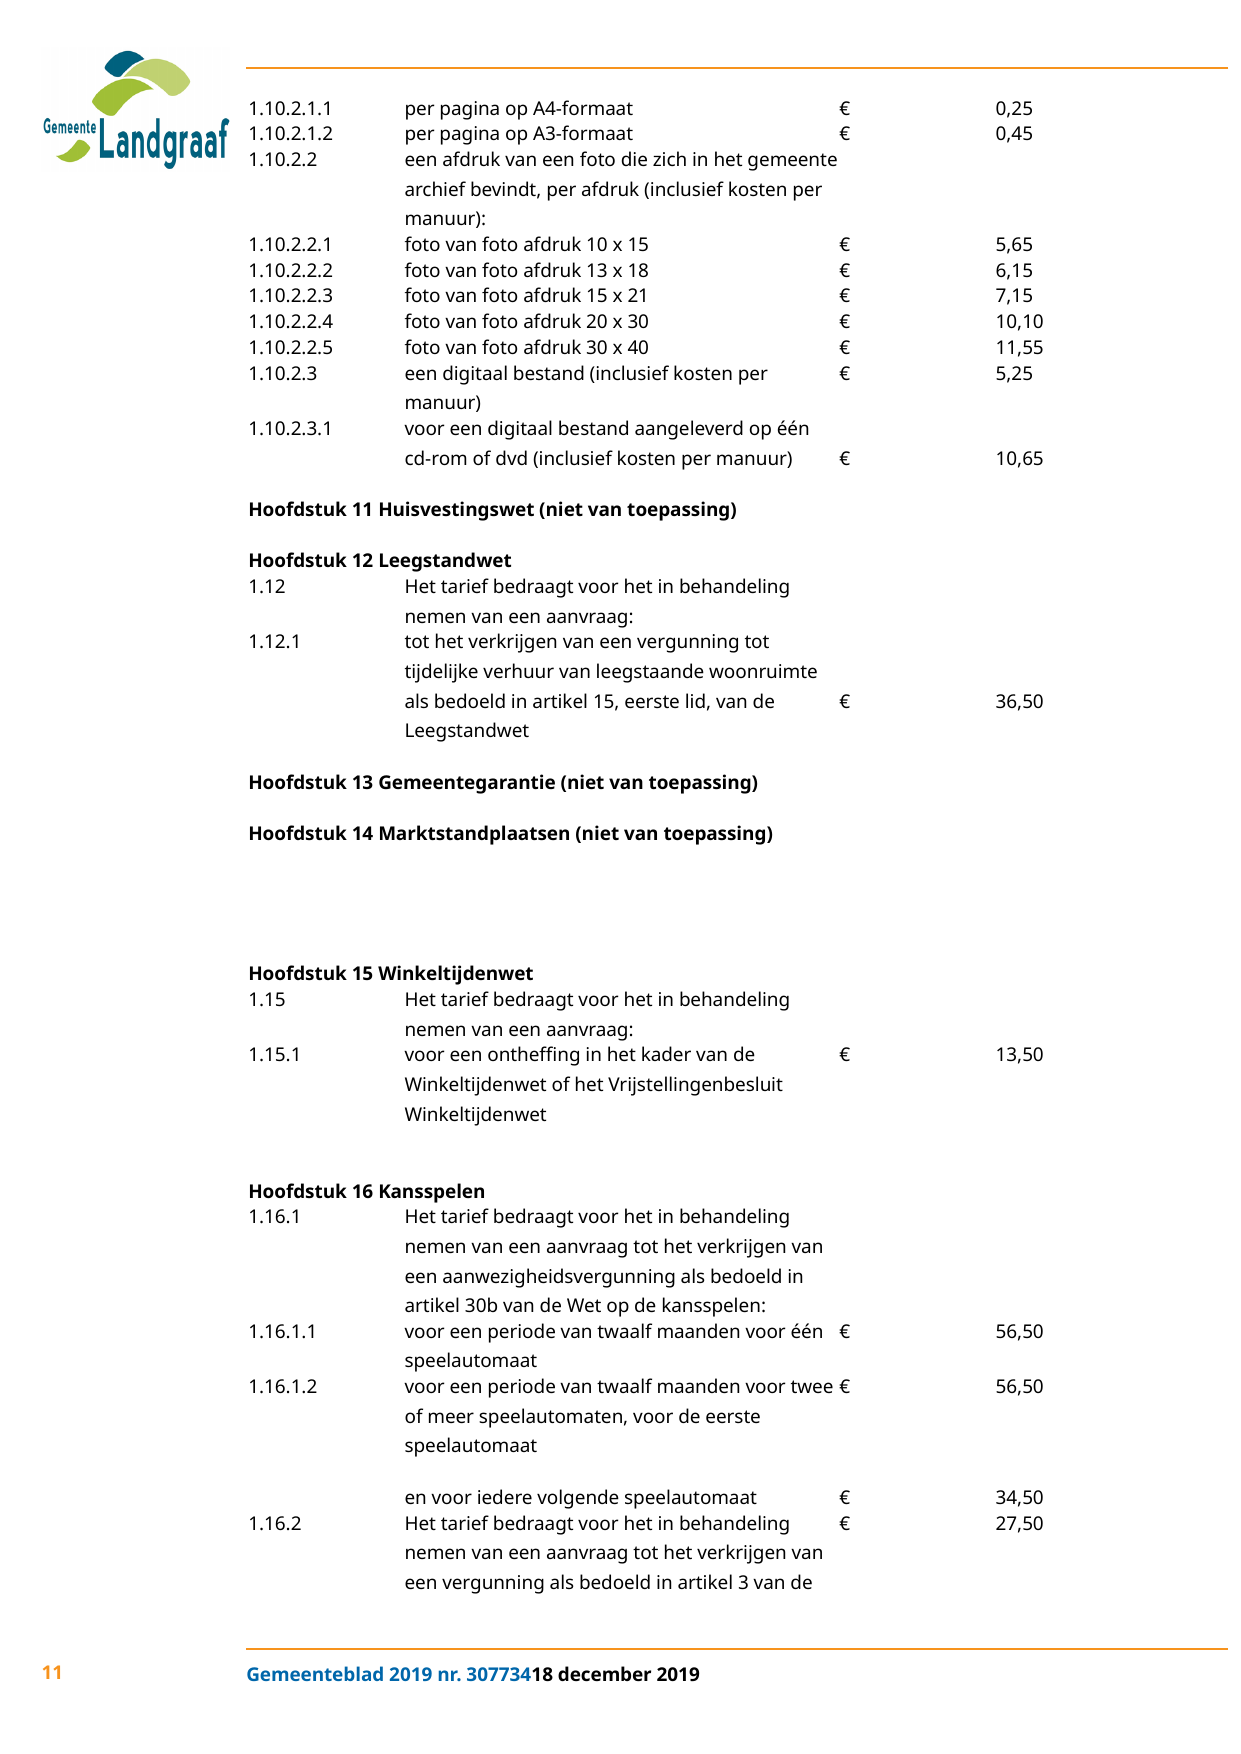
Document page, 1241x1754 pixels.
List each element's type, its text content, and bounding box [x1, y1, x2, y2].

table_cell en voor iedere volgende speelautomaat [404, 1484, 839, 1510]
table_cell € [839, 1374, 995, 1458]
table_cell [839, 1152, 995, 1178]
table_cell 27,50 [995, 1510, 1152, 1595]
table_cell [995, 1178, 1152, 1204]
table_cell € [839, 415, 995, 470]
table_cell € [839, 283, 995, 308]
table_cell voor een ontheffing in het kader van de Winkeltijdenwet of het Vrijstellingenbesluit Winkeltijdenwet [404, 1042, 839, 1126]
table_cell 1.10.2.2.4 [248, 308, 404, 334]
table_cell foto van foto afdruk 30 x 40 [404, 334, 839, 360]
table_cell 6,15 [995, 257, 1152, 283]
table_cell [995, 1204, 1152, 1318]
table_cell Het tarief bedraagt voor het in behandeling nemen van een aanvraag tot het verkrijgen van een vergunning als bedoeld in artikel 3 van de [404, 1510, 839, 1595]
table_cell 1.10.2.2.5 [248, 334, 404, 360]
table_cell [995, 470, 1152, 496]
table_cell [839, 1204, 995, 1318]
table_cell [839, 548, 995, 573]
table_cell € [839, 360, 995, 415]
table_cell 1.10.2.2 [248, 146, 404, 231]
table_cell foto van foto afdruk 20 x 30 [404, 308, 839, 334]
table_cell € [839, 629, 995, 743]
table_cell [839, 496, 995, 522]
table_cell foto van foto afdruk 15 x 21 [404, 283, 839, 308]
table_cell 1.10.2.1.2 [248, 121, 404, 146]
table_cell 1.15 [248, 986, 404, 1042]
table_cell 1.12 [248, 573, 404, 629]
table_cell [404, 1458, 839, 1484]
table_cell 0,25 [995, 95, 1152, 121]
table_cell Hoofdstuk 16 Kansspelen [248, 1178, 839, 1204]
table_cell [839, 820, 995, 846]
table_cell [839, 470, 995, 496]
table_cell Hoofdstuk 12 Leegstandwet [248, 548, 839, 573]
table_cell [839, 795, 995, 820]
table_cell 1.16.1.1 [248, 1318, 404, 1373]
table_cell [839, 769, 995, 794]
table_cell 10,65 [995, 415, 1152, 470]
table_cell Hoofdstuk 15 Winkeltijdenwet [248, 872, 839, 986]
table_cell 0,45 [995, 121, 1152, 146]
table_cell [839, 986, 995, 1042]
table_cell 1.10.2.2.3 [248, 283, 404, 308]
table_cell [995, 548, 1152, 573]
table_cell 1.10.2.2.1 [248, 231, 404, 257]
table_cell [995, 1126, 1152, 1152]
table_cell 1.10.2.3 [248, 360, 404, 415]
table_cell 36,50 [995, 629, 1152, 743]
table_cell [839, 1126, 995, 1152]
table_cell [839, 1178, 995, 1204]
table_cell [995, 872, 1152, 986]
table_cell [995, 820, 1152, 846]
table_cell [248, 470, 404, 496]
table_cell € [839, 257, 995, 283]
table_cell [995, 1152, 1152, 1178]
table_cell 13,50 [995, 1042, 1152, 1126]
table_cell € [839, 308, 995, 334]
table_cell Het tarief bedraagt voor het in behandeling nemen van een aanvraag tot het verkrijgen van een aanwezigheidsvergunning als bedoeld in artikel 30b van de Wet op de kansspelen: [404, 1204, 839, 1318]
table_cell 1.16.1.2 [248, 1374, 404, 1458]
table_cell 1.15.1 [248, 1042, 404, 1126]
table_cell voor een digitaal bestand aangeleverd op één cd-rom of dvd (inclusief kosten per manuur) [404, 415, 839, 470]
table_cell [995, 573, 1152, 629]
table_cell [995, 522, 1152, 548]
table_cell 56,50 [995, 1374, 1152, 1458]
table_cell 1.10.2.1.1 [248, 95, 404, 121]
table_cell € [839, 231, 995, 257]
table_cell [839, 573, 995, 629]
table_cell 1.10.2.3.1 [248, 415, 404, 470]
table_cell [248, 1126, 404, 1152]
table_cell per pagina op A3-formaat [404, 121, 839, 146]
table_cell [839, 743, 995, 769]
table_cell € [839, 1042, 995, 1126]
table_cell [248, 1484, 404, 1510]
table_cell [248, 522, 839, 548]
table_cell [839, 872, 995, 986]
table_cell € [839, 1318, 995, 1373]
table_cell 1.12.1 [248, 629, 404, 743]
table_cell Hoofdstuk 13 Gemeentegarantie (niet van toepassing) [248, 769, 839, 794]
table_cell € [839, 334, 995, 360]
picture [41, 47, 231, 172]
table_cell Het tarief bedraagt voor het in behandeling nemen van een aanvraag: [404, 573, 839, 629]
table_cell 11,55 [995, 334, 1152, 360]
table_cell [839, 846, 995, 872]
table_cell voor een periode van twaalf maanden voor twee of meer speelautomaten, voor de eerste speelautomaat [404, 1374, 839, 1458]
table_cell 1.10.2.2.2 [248, 257, 404, 283]
table_cell [995, 986, 1152, 1042]
table_cell [995, 496, 1152, 522]
table_cell 1.16.2 [248, 1510, 404, 1595]
table_cell 7,15 [995, 283, 1152, 308]
table_cell [248, 1152, 404, 1178]
table_cell [995, 1458, 1152, 1484]
table_cell tot het verkrijgen van een vergunning tot tijdelijke verhuur van leegstaande woonruimte als bedoeld in artikel 15, eerste lid, van de Leegstandwet [404, 629, 839, 743]
table_cell [839, 1458, 995, 1484]
table_cell [248, 743, 839, 769]
table_cell [839, 146, 995, 231]
table_cell foto van foto afdruk 10 x 15 [404, 231, 839, 257]
table_cell [995, 743, 1152, 769]
table_cell [248, 795, 839, 820]
table_cell [404, 1126, 839, 1152]
table_cell [839, 522, 995, 548]
table_cell voor een periode van twaalf maanden voor één speelautomaat [404, 1318, 839, 1373]
table_cell [995, 846, 1152, 872]
table_cell € [839, 1484, 995, 1510]
table_cell € [839, 95, 995, 121]
table_cell [995, 146, 1152, 231]
table_cell Het tarief bedraagt voor het in behandeling nemen van een aanvraag: [404, 986, 839, 1042]
table_cell 34,50 [995, 1484, 1152, 1510]
table_cell Hoofdstuk 14 Marktstandplaatsen (niet van toepassing) [248, 820, 839, 846]
table_cell [404, 1152, 839, 1178]
table_cell [248, 1458, 404, 1484]
table_cell € [839, 1510, 995, 1595]
table_cell Hoofdstuk 11 Huisvestingswet (niet van toepassing) [248, 496, 839, 522]
table_cell 56,50 [995, 1318, 1152, 1373]
table_cell 1.16.1 [248, 1204, 404, 1318]
table_cell een digitaal bestand (inclusief kosten per manuur) [404, 360, 839, 415]
table_cell 10,10 [995, 308, 1152, 334]
table_cell [995, 769, 1152, 794]
table_cell € [839, 121, 995, 146]
table_cell per pagina op A4-formaat [404, 95, 839, 121]
table_cell 5,25 [995, 360, 1152, 415]
table_cell 5,65 [995, 231, 1152, 257]
table_cell een afdruk van een foto die zich in het gemeente archief bevindt, per afdruk (inclusief kosten per manuur): [404, 146, 839, 231]
table_cell [995, 795, 1152, 820]
table_cell foto van foto afdruk 13 x 18 [404, 257, 839, 283]
table_cell [248, 846, 839, 872]
table_cell [404, 470, 839, 496]
